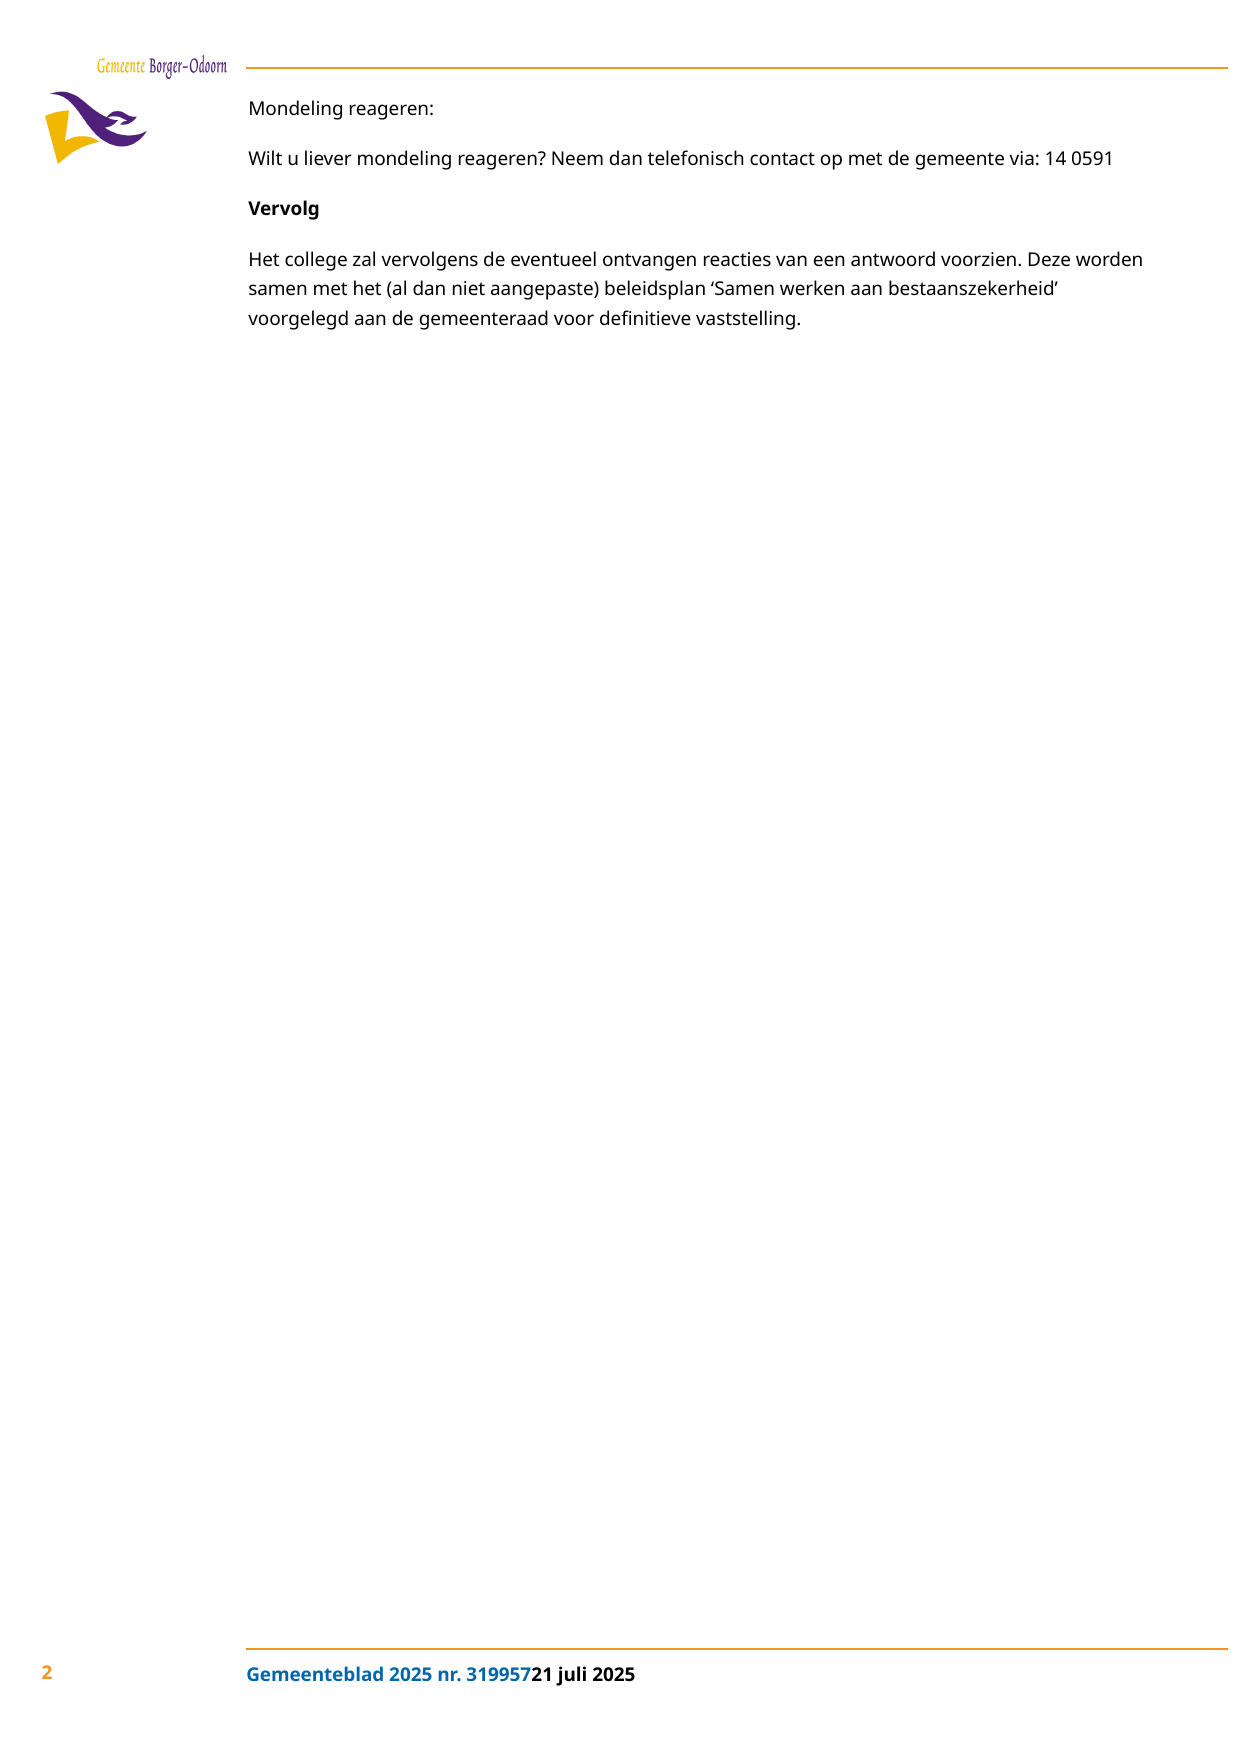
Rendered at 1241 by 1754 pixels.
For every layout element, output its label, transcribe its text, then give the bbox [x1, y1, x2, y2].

text Vervolg [248, 196, 1152, 221]
picture [41, 47, 231, 172]
text Mondeling reageren: [248, 95, 1152, 121]
text Het college zal vervolgens de eventueel ontvangen reacties van een antwoord voorzien. Deze worden samen met het (al dan niet aangepaste) beleidsplan ‘Samen werken aan bestaanszekerheid’ voorgelegd aan de gemeenteraad voor definitieve vaststelling. [248, 246, 1152, 331]
text Wilt u liever mondeling reageren? Neem dan telefonisch contact op met de gemeente via: 14 0591 [248, 145, 1152, 171]
